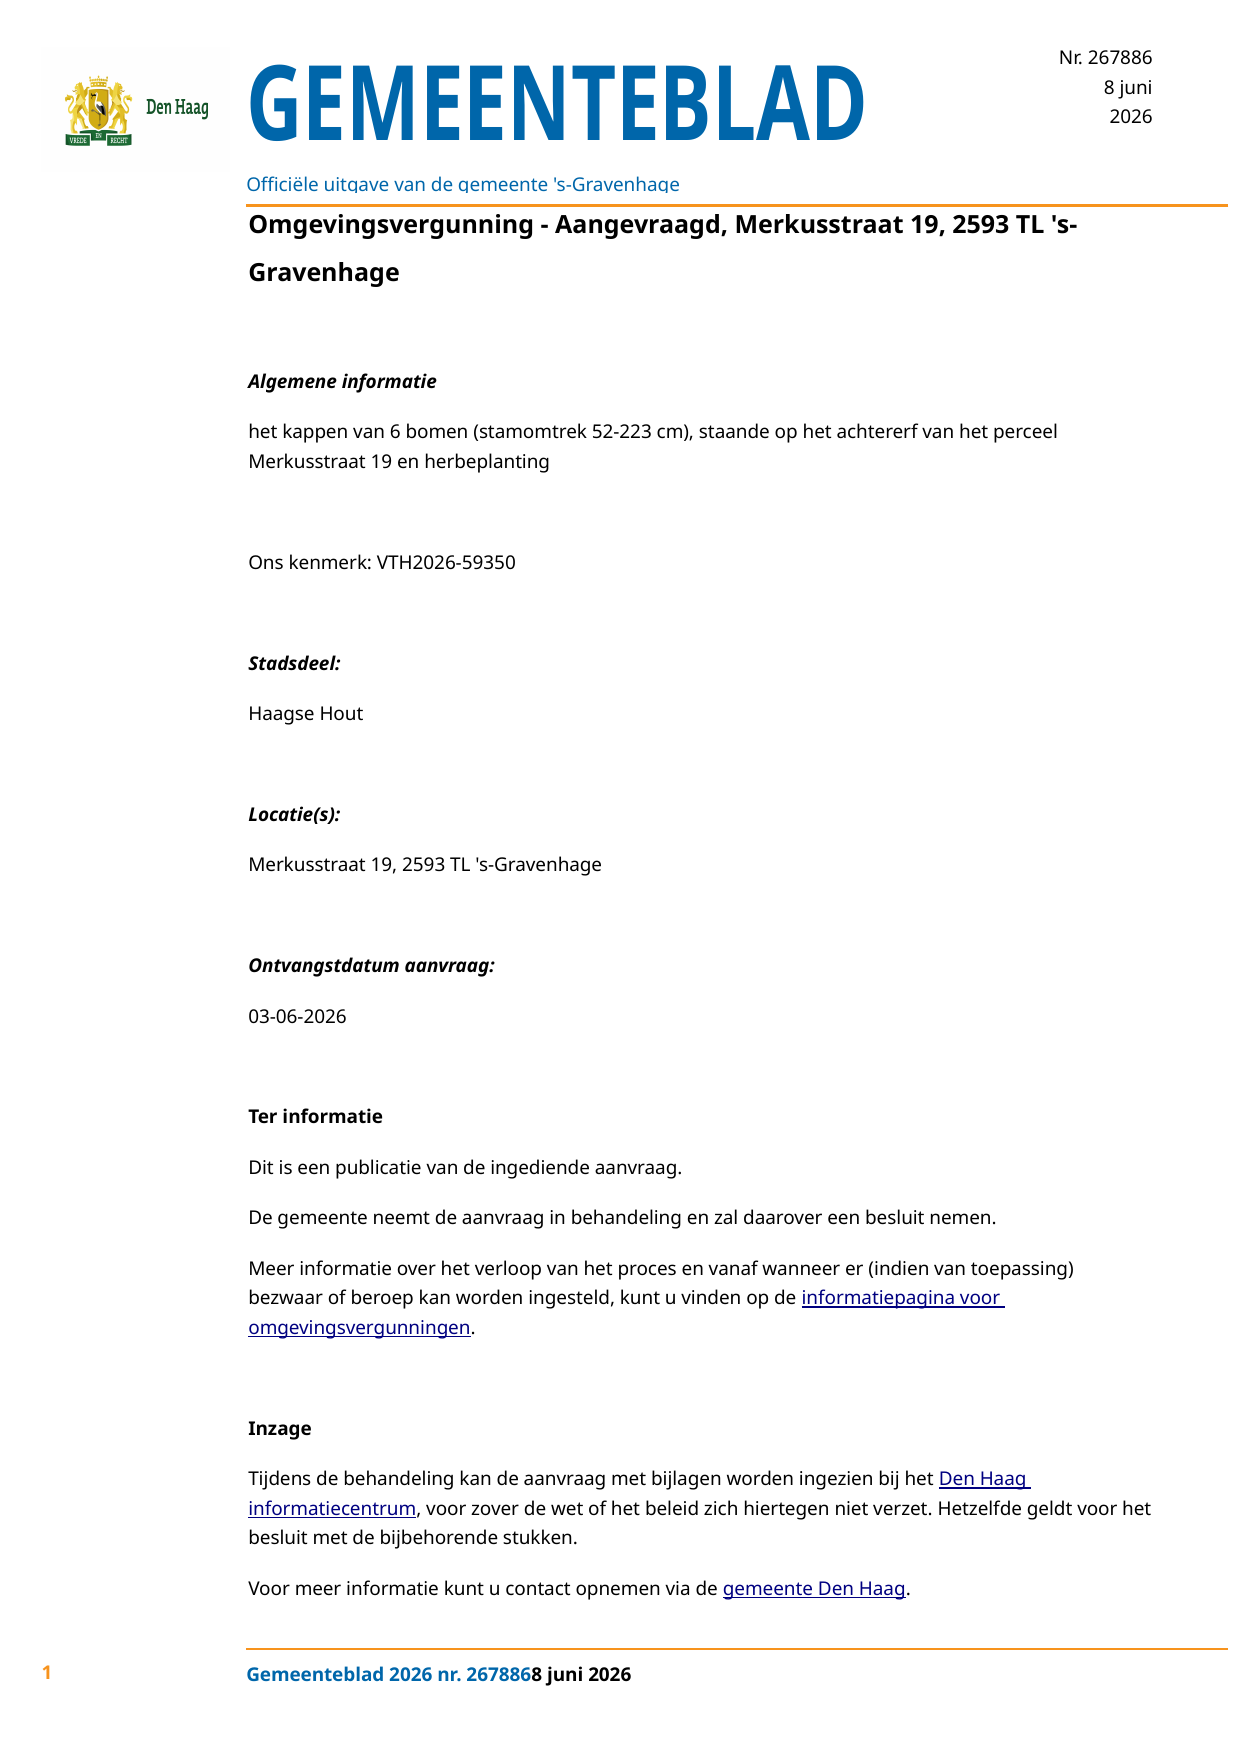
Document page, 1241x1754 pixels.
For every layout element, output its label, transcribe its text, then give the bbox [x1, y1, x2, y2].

text 03-06-2026 [248, 1003, 1152, 1029]
text Algemene informatie [248, 368, 1152, 394]
picture [41, 47, 231, 172]
text Locatie(s): [248, 801, 1152, 827]
text Haagse Hout [248, 700, 1152, 726]
text Stadsdeel: [248, 650, 1152, 676]
text De gemeente neemt de aanvraag in behandeling en zal daarover een besluit nemen. [248, 1204, 1152, 1230]
text Omgevingsvergunning - Aangevraagd, Merkusstraat 19, 2593 TL 's-Gravenhage [248, 207, 1152, 288]
text Meer informatie over het verloop van het proces en vanaf wanneer er (indien van toepassing) bezwaar of beroep kan worden ingesteld, kunt u vinden op de informatiepagina voor omgevingsvergunningen. [248, 1255, 1152, 1340]
text Ter informatie [248, 1104, 1152, 1129]
text Ons kenmerk: VTH2026-59350 [248, 549, 1152, 575]
text Voor meer informatie kunt u contact opnemen via de gemeente Den Haag. [248, 1575, 1152, 1601]
text Dit is een publicatie van de ingediende aanvraag. [248, 1154, 1152, 1180]
text Inzage [248, 1415, 1152, 1441]
text Merkusstraat 19, 2593 TL 's-Gravenhage [248, 852, 1152, 877]
text het kappen van 6 bomen (stamomtrek 52-223 cm), staande op het achtererf van het perceel Merkusstraat 19 en herbeplanting [248, 419, 1152, 474]
text Ontvangstdatum aanvraag: [248, 952, 1152, 978]
text Tijdens de behandeling kan de aanvraag met bijlagen worden ingezien bij het Den Haag informatiecentrum, voor zover de wet of het beleid zich hiertegen niet verzet. Hetzelfde geldt voor het besluit met de bijbehorende stukken. [248, 1465, 1152, 1550]
